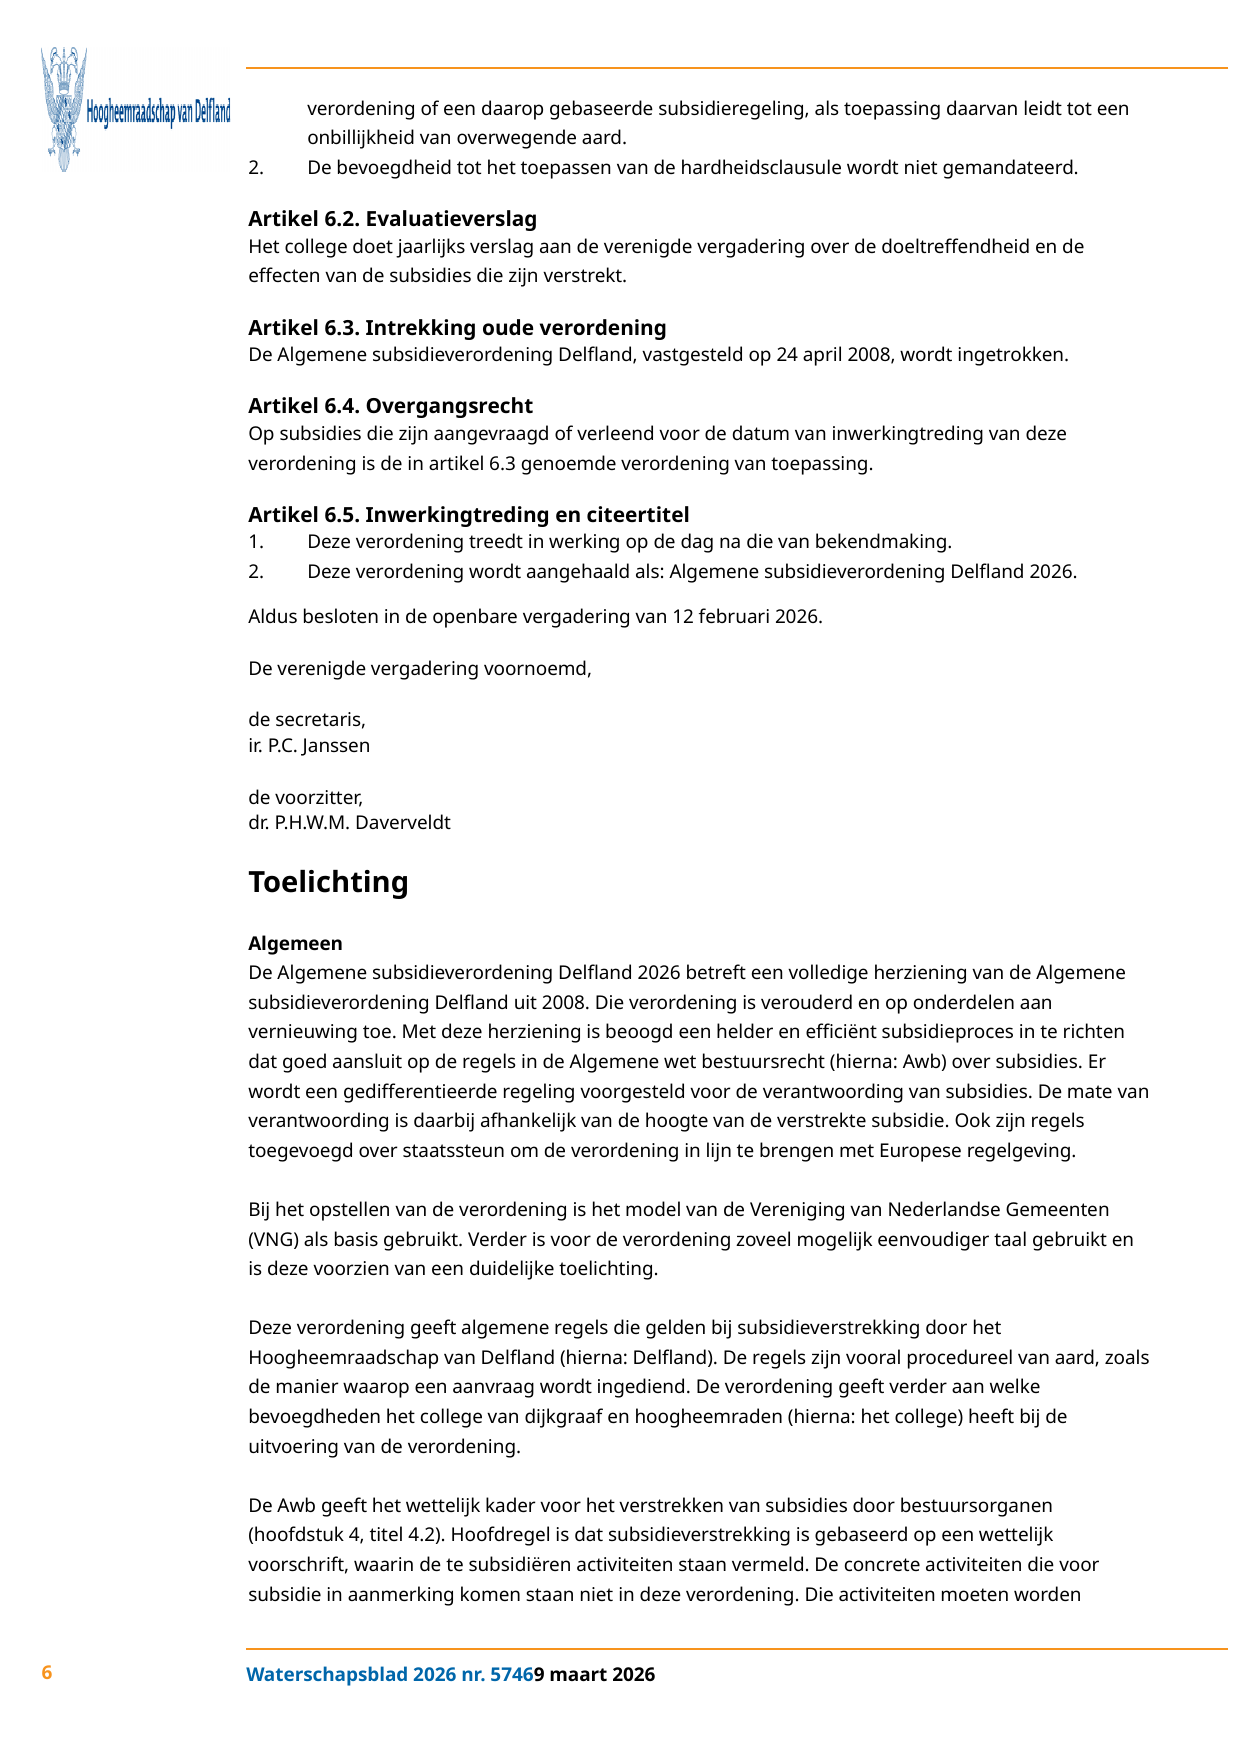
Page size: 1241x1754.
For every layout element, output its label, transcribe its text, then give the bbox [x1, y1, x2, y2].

picture [41, 47, 231, 172]
list verordening of een daarop gebaseerde subsidieregeling, als toepassing daarvan leidt tot een onbillijkheid van overwegende aard. [248, 95, 1152, 150]
text Op subsidies die zijn aangevraagd of verleend voor de datum van inwerkingtreding van deze verordening is de in artikel 6.3 genoemde verordening van toepassing. [248, 420, 1152, 475]
text Toelichting [248, 861, 1152, 901]
text Artikel 6.3. Intrekking oude verordening [248, 313, 1152, 341]
text De Algemene subsidieverordening Delfland, vastgesteld op 24 april 2008, wordt ingetrokken. [248, 341, 1152, 367]
text De Algemene subsidieverordening Delfland 2026 betreft een volledige herziening van de Algemene subsidieverordening Delfland uit 2008. Die verordening is verouderd en op onderdelen aan vernieuwing toe. Met deze herziening is beoogd een helder en efficiënt subsidieproces in te richten dat goed aansluit op de regels in de Algemene wet bestuursrecht (hierna: Awb) over subsidies. Er wordt een gedifferentieerde regeling voorgesteld voor de verantwoording van subsidies. De mate van verantwoording is daarbij afhankelijk van de hoogte van de verstrekte subsidie. Ook zijn regels toegevoegd over staatssteun om de verordening in lijn te brengen met Europese regelgeving. [248, 959, 1152, 1163]
text de secretaris, [248, 707, 1152, 732]
text De verenigde vergadering voornoemd, [248, 655, 1152, 681]
list Deze verordening treedt in werking op de dag na die van bekendmaking. [248, 528, 1152, 554]
text De Awb geeft het wettelijk kader voor het verstrekken van subsidies door bestuursorganen (hoofdstuk 4, titel 4.2). Hoofdregel is dat subsidieverstrekking is gebaseerd op een wettelijk voorschrift, waarin de te subsidiëren activiteiten staan vermeld. De concrete activiteiten die voor subsidie in aanmerking komen staan niet in deze verordening. Die activiteiten moeten worden [248, 1492, 1152, 1606]
text Deze verordening geeft algemene regels die gelden bij subsidieverstrekking door het Hoogheemraadschap van Delfland (hierna: Delfland). De regels zijn vooral procedureel van aard, zoals de manier waarop een aanvraag wordt ingediend. De verordening geeft verder aan welke bevoegdheden het college van dijkgraaf en hoogheemraden (hierna: het college) heeft bij de uitvoering van de verordening. [248, 1314, 1152, 1458]
text Artikel 6.4. Overgangsrecht [248, 392, 1152, 420]
text dr. P.H.W.M. Daverveldt [248, 809, 1152, 835]
text ir. P.C. Janssen [248, 732, 1152, 758]
list De bevoegdheid tot het toepassen van de hardheidsclausule wordt niet gemandateerd. [248, 154, 1152, 180]
text Artikel 6.5. Inwerkingtreding en citeertitel [248, 500, 1152, 528]
text Algemeen [248, 930, 1152, 956]
text de voorzitter, [248, 784, 1152, 809]
text Het college doet jaarlijks verslag aan de verenigde vergadering over de doeltreffendheid en de effecten van de subsidies die zijn verstrekt. [248, 233, 1152, 288]
text Artikel 6.2. Evaluatieverslag [248, 204, 1152, 233]
text Bij het opstellen van de verordening is het model van de Vereniging van Nederlandse Gemeenten (VNG) als basis gebruikt. Verder is voor de verordening zoveel mogelijk eenvoudiger taal gebruikt en is deze voorzien van een duidelijke toelichting. [248, 1196, 1152, 1281]
text Aldus besloten in de openbare vergadering van 12 februari 2026. [248, 604, 1152, 629]
list Deze verordening wordt aangehaald als: Algemene subsidieverordening Delfland 2026. [248, 558, 1152, 584]
